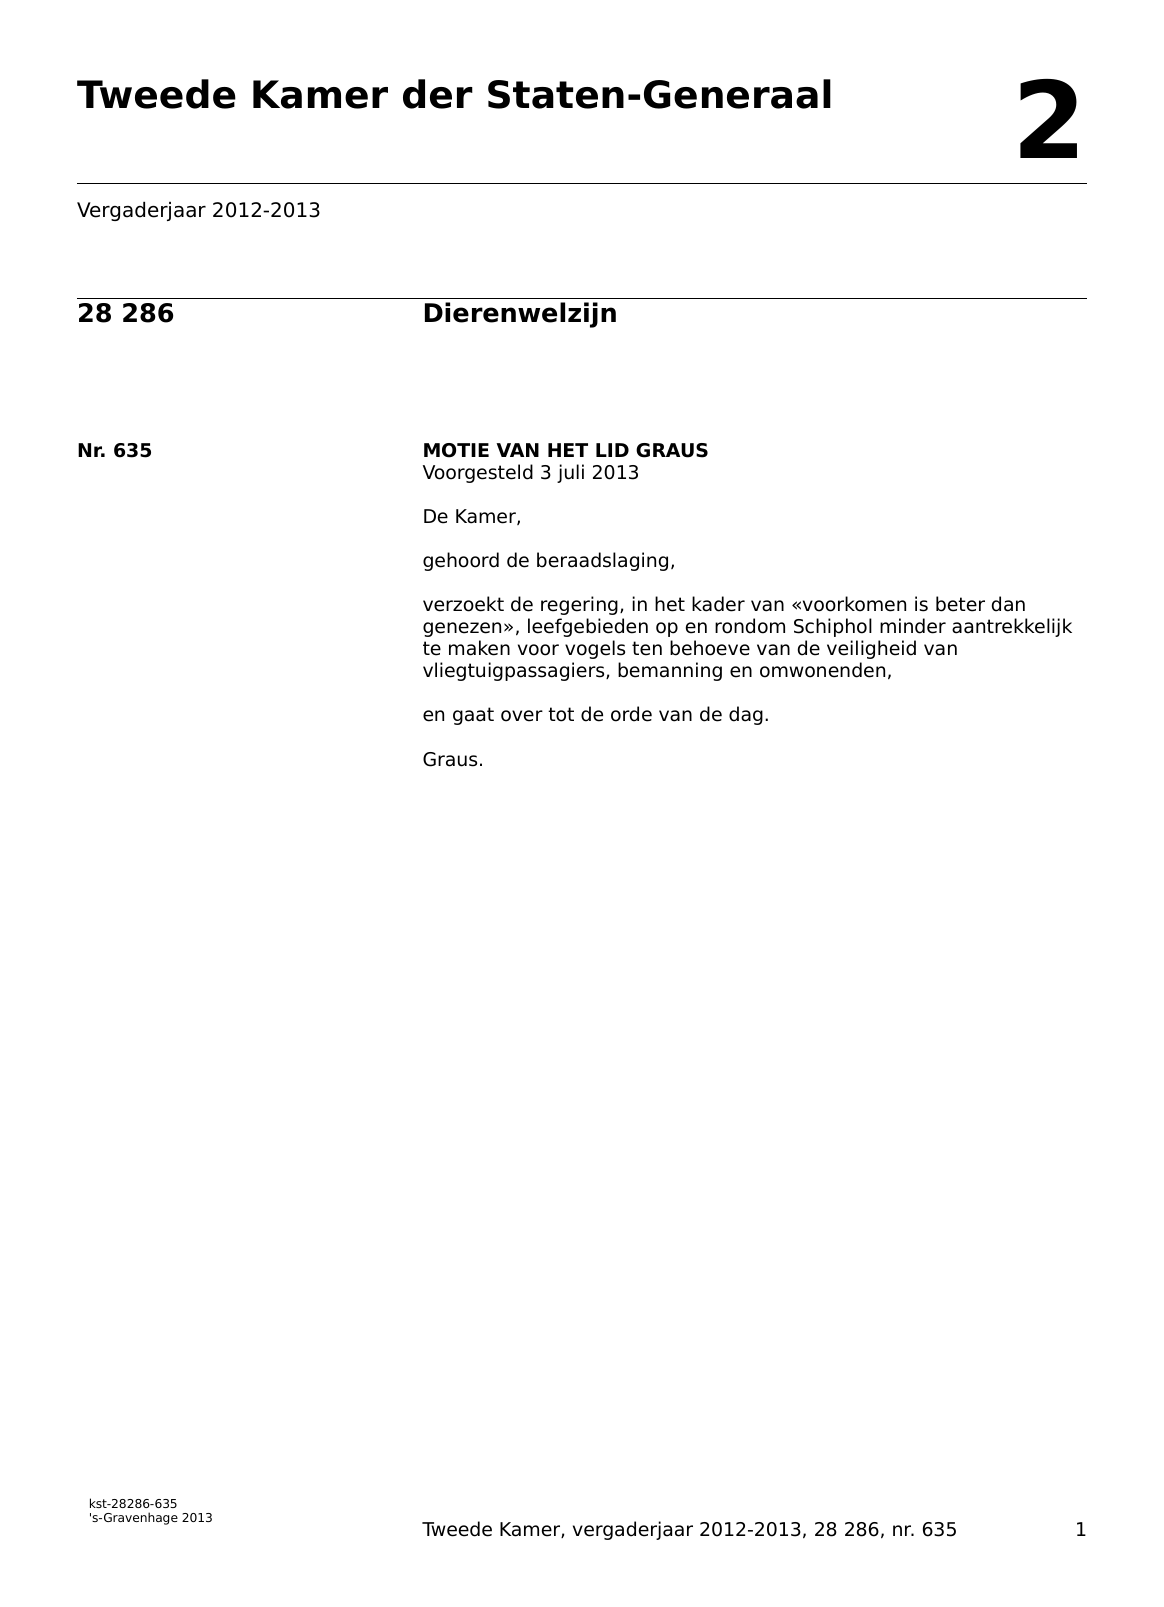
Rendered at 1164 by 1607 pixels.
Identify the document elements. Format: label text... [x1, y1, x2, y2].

text verzoekt de regering, in het kader van «voorkomen is beter dan genezen», leefgebieden op en rondom Schiphol minder aantrekkelijk te maken voor vogels ten behoeve van de veiligheid van vliegtuigpassagiers, bemanning en omwonenden, [422, 594, 1087, 682]
text De Kamer, [422, 506, 1087, 528]
text Voorgesteld 3 juli 2013 [422, 462, 1087, 484]
table_header 2 [886, 59, 1087, 183]
table_cell Vergaderjaar 2012-2013 [77, 184, 1087, 298]
text Graus. [422, 748, 1087, 770]
text en gaat over tot de orde van de dag. [422, 704, 1087, 726]
subtitle 28 286 Dierenwelzijn [77, 299, 1087, 329]
table_header Tweede Kamer der Staten-Generaal [77, 59, 886, 183]
subtitle Nr. 635 MOTIE VAN HET LID GRAUS [77, 440, 1087, 462]
text kst-28286-635 [88, 1497, 323, 1511]
text 's-Gravenhage 2013 [88, 1511, 323, 1525]
text gehoord de beraadslaging, [422, 550, 1087, 572]
